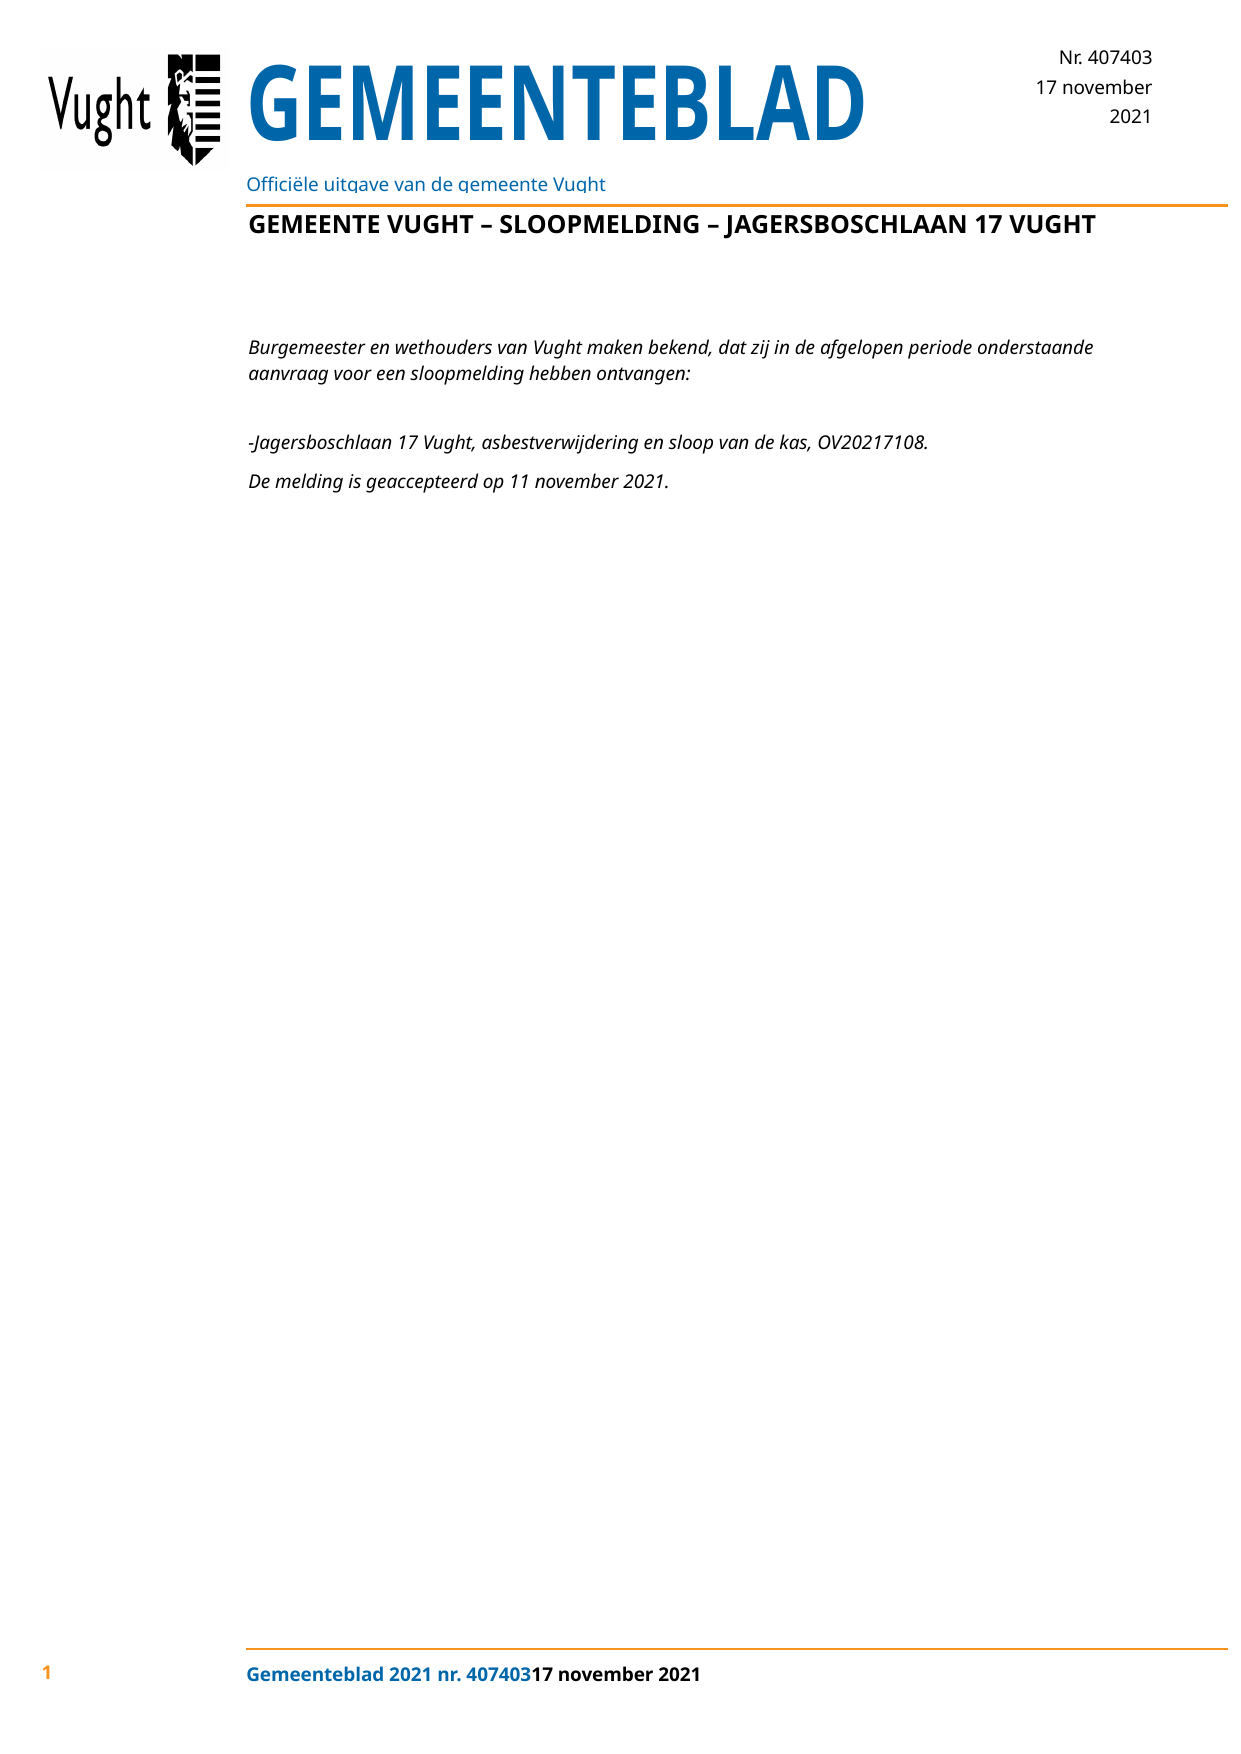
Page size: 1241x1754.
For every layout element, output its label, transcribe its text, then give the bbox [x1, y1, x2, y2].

text -Jagersboschlaan 17 Vught, asbestverwijdering en sloop van de kas, OV20217108. [248, 429, 1152, 454]
text De melding is geaccepteerd op 11 november 2021. [248, 468, 1152, 494]
text Burgemeester en wethouders van Vught maken bekend, dat zij in de afgelopen periode onderstaande aanvraag voor een sloopmelding hebben ontvangen: [248, 334, 1152, 386]
text GEMEENTE VUGHT – SLOOPMELDING – JAGERSBOSCHLAAN 17 VUGHT [248, 207, 1152, 241]
picture [41, 47, 231, 172]
